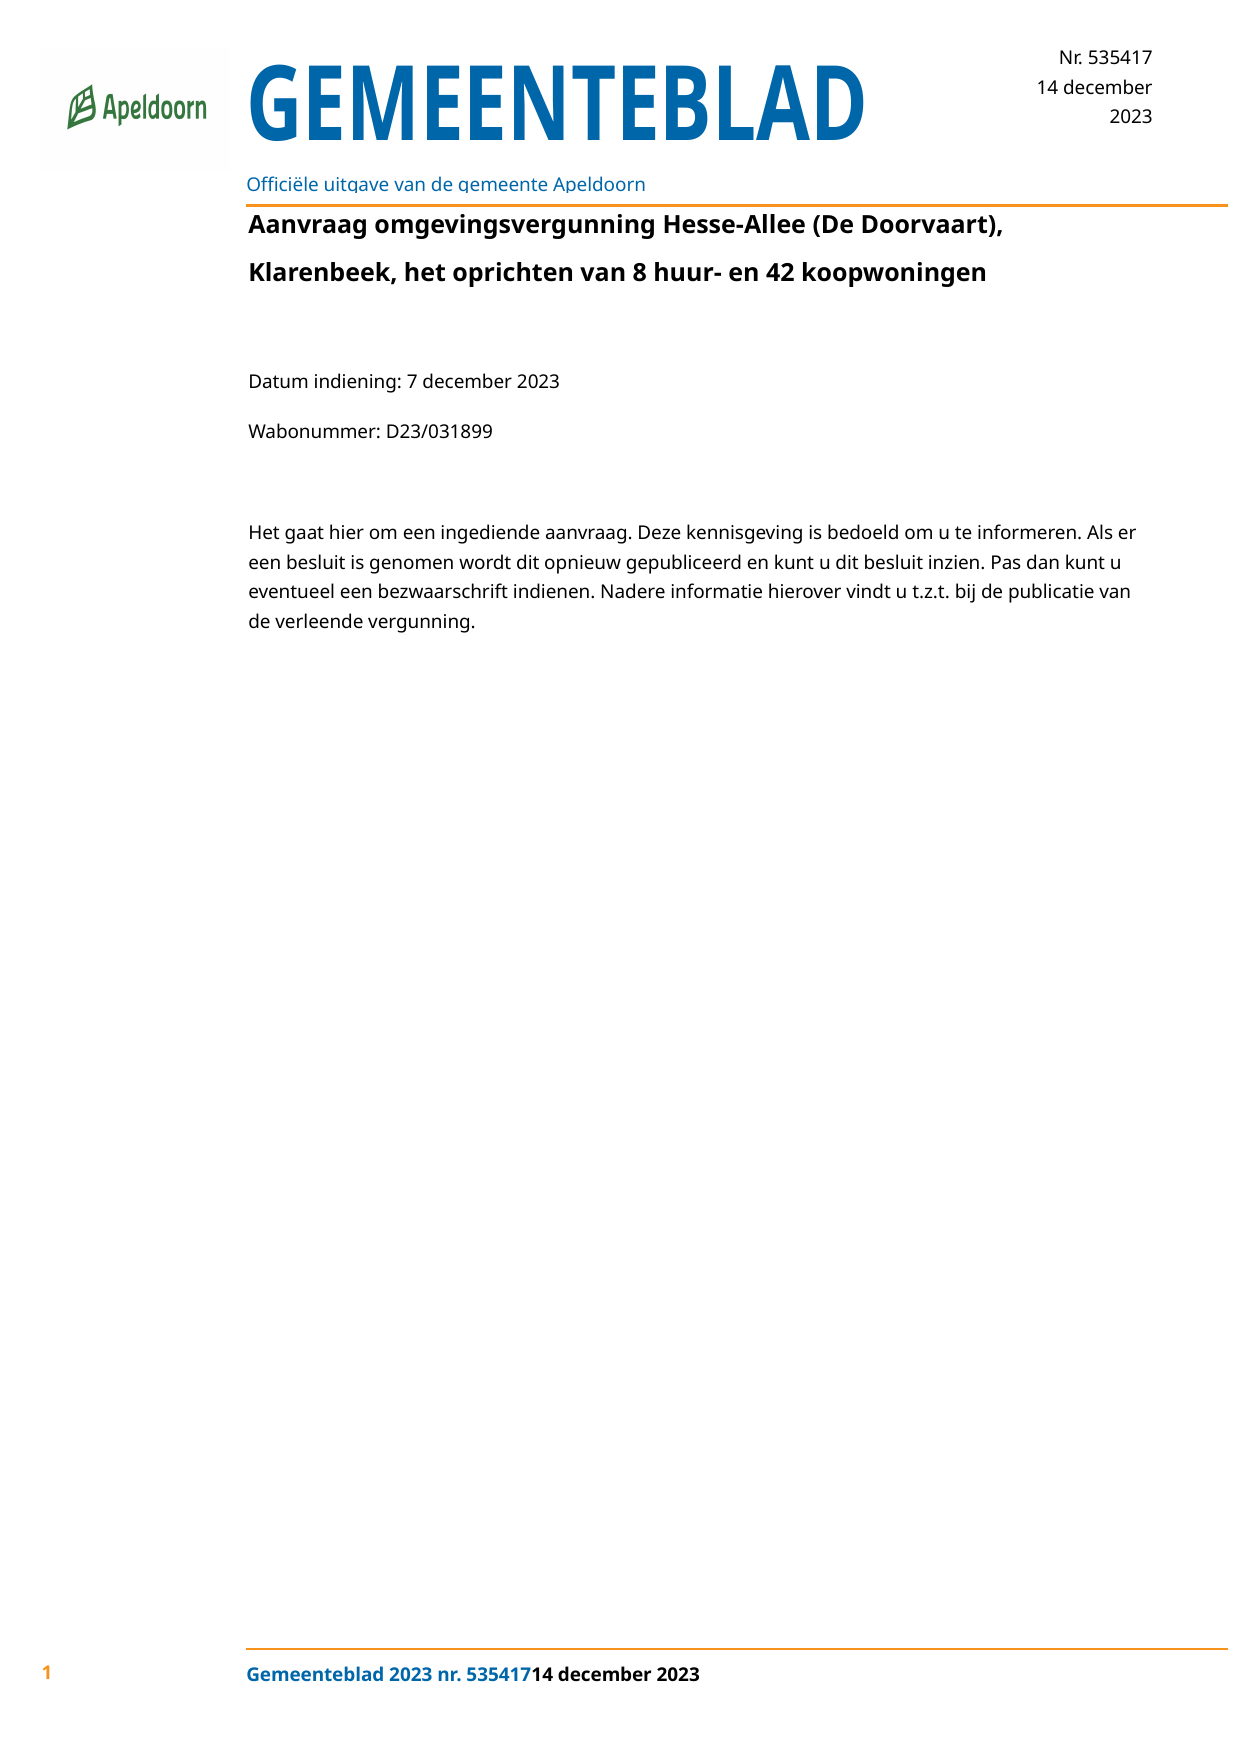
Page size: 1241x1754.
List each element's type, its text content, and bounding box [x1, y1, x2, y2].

text Aanvraag omgevingsvergunning Hesse-Allee (De Doorvaart), Klarenbeek, het oprichten van 8 huur- en 42 koopwoningen [248, 207, 1152, 288]
text Het gaat hier om een ingediende aanvraag. Deze kennisgeving is bedoeld om u te informeren. Als er een besluit is genomen wordt dit opnieuw gepubliceerd en kunt u dit besluit inzien. Pas dan kunt u eventueel een bezwaarschrift indienen. Nadere informatie hierover vindt u t.z.t. bij de publicatie van de verleende vergunning. [248, 519, 1152, 634]
picture [41, 47, 231, 172]
text Wabonummer: D23/031899 [248, 419, 1152, 444]
text Datum indiening: 7 december 2023 [248, 368, 1152, 394]
